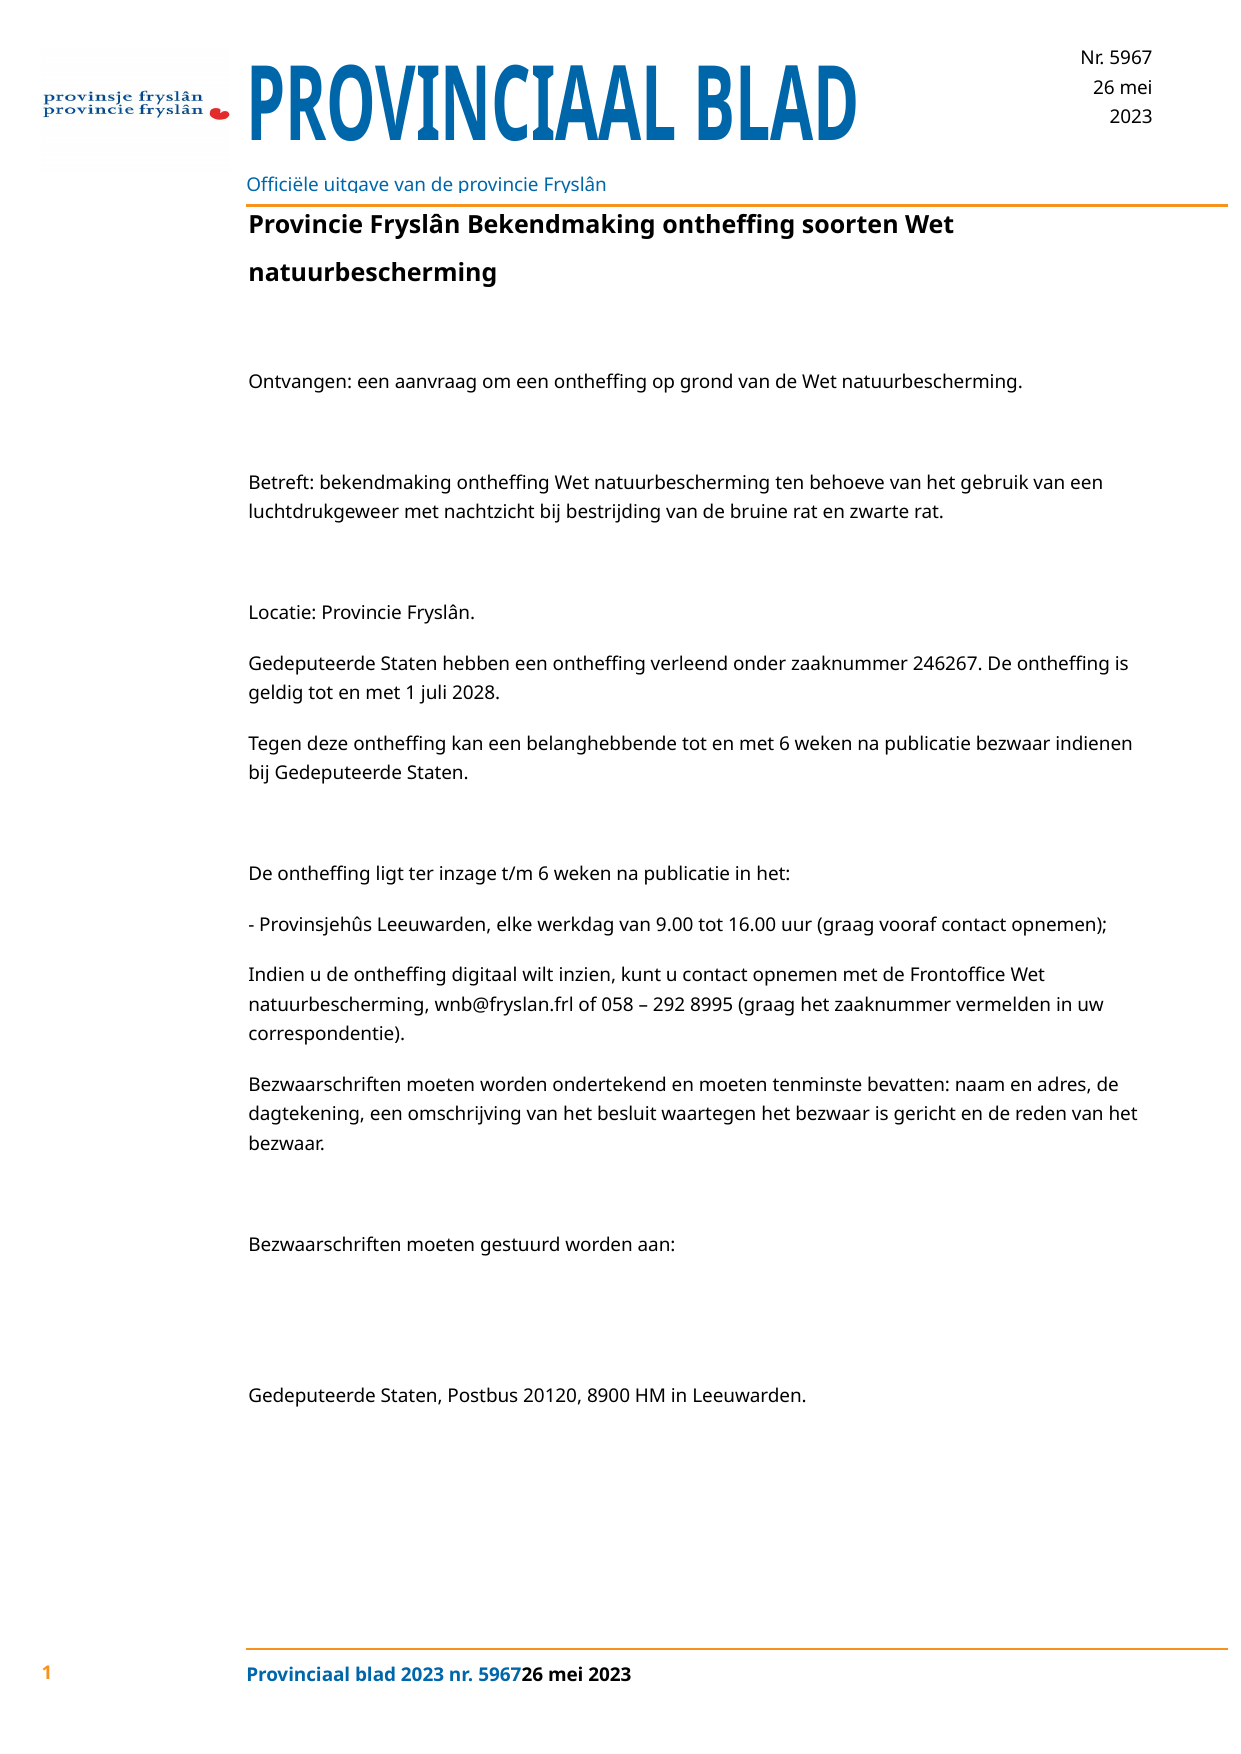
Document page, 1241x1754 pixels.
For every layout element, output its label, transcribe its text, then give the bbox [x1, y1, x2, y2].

text Bezwaarschriften moeten gestuurd worden aan: [248, 1231, 1152, 1257]
text Provincie Fryslân Bekendmaking ontheffing soorten Wet natuurbescherming [248, 207, 1152, 288]
text De ontheffing ligt ter inzage t/m 6 weken na publicatie in het: [248, 860, 1152, 886]
text Gedeputeerde Staten hebben een ontheffing verleend onder zaaknummer 246267. De ontheffing is geldig tot en met 1 juli 2028. [248, 650, 1152, 705]
picture [41, 47, 231, 172]
text Ontvangen: een aanvraag om een ontheffing op grond van de Wet natuurbescherming. [248, 368, 1152, 394]
text Gedeputeerde Staten, Postbus 20120, 8900 HM in Leeuwarden. [248, 1382, 1152, 1408]
text Bezwaarschriften moeten worden ondertekend en moeten tenminste bevatten: naam en adres, de dagtekening, een omschrijving van het besluit waartegen het bezwaar is gericht en de reden van het bezwaar. [248, 1071, 1152, 1156]
text Locatie: Provincie Fryslân. [248, 599, 1152, 625]
text Tegen deze ontheffing kan een belanghebbende tot en met 6 weken na publicatie bezwaar indienen bij Gedeputeerde Staten. [248, 730, 1152, 785]
text Indien u de ontheffing digitaal wilt inzien, kunt u contact opnemen met de Frontoffice Wet natuurbescherming, wnb@fryslan.frl of 058 – 292 8995 (graag het zaaknummer vermelden in uw correspondentie). [248, 961, 1152, 1046]
text Betreft: bekendmaking ontheffing Wet natuurbescherming ten behoeve van het gebruik van een luchtdrukgeweer met nachtzicht bij bestrijding van de bruine rat en zwarte rat. [248, 469, 1152, 524]
text - Provinsjehûs Leeuwarden, elke werkdag van 9.00 tot 16.00 uur (graag vooraf contact opnemen); [248, 911, 1152, 937]
